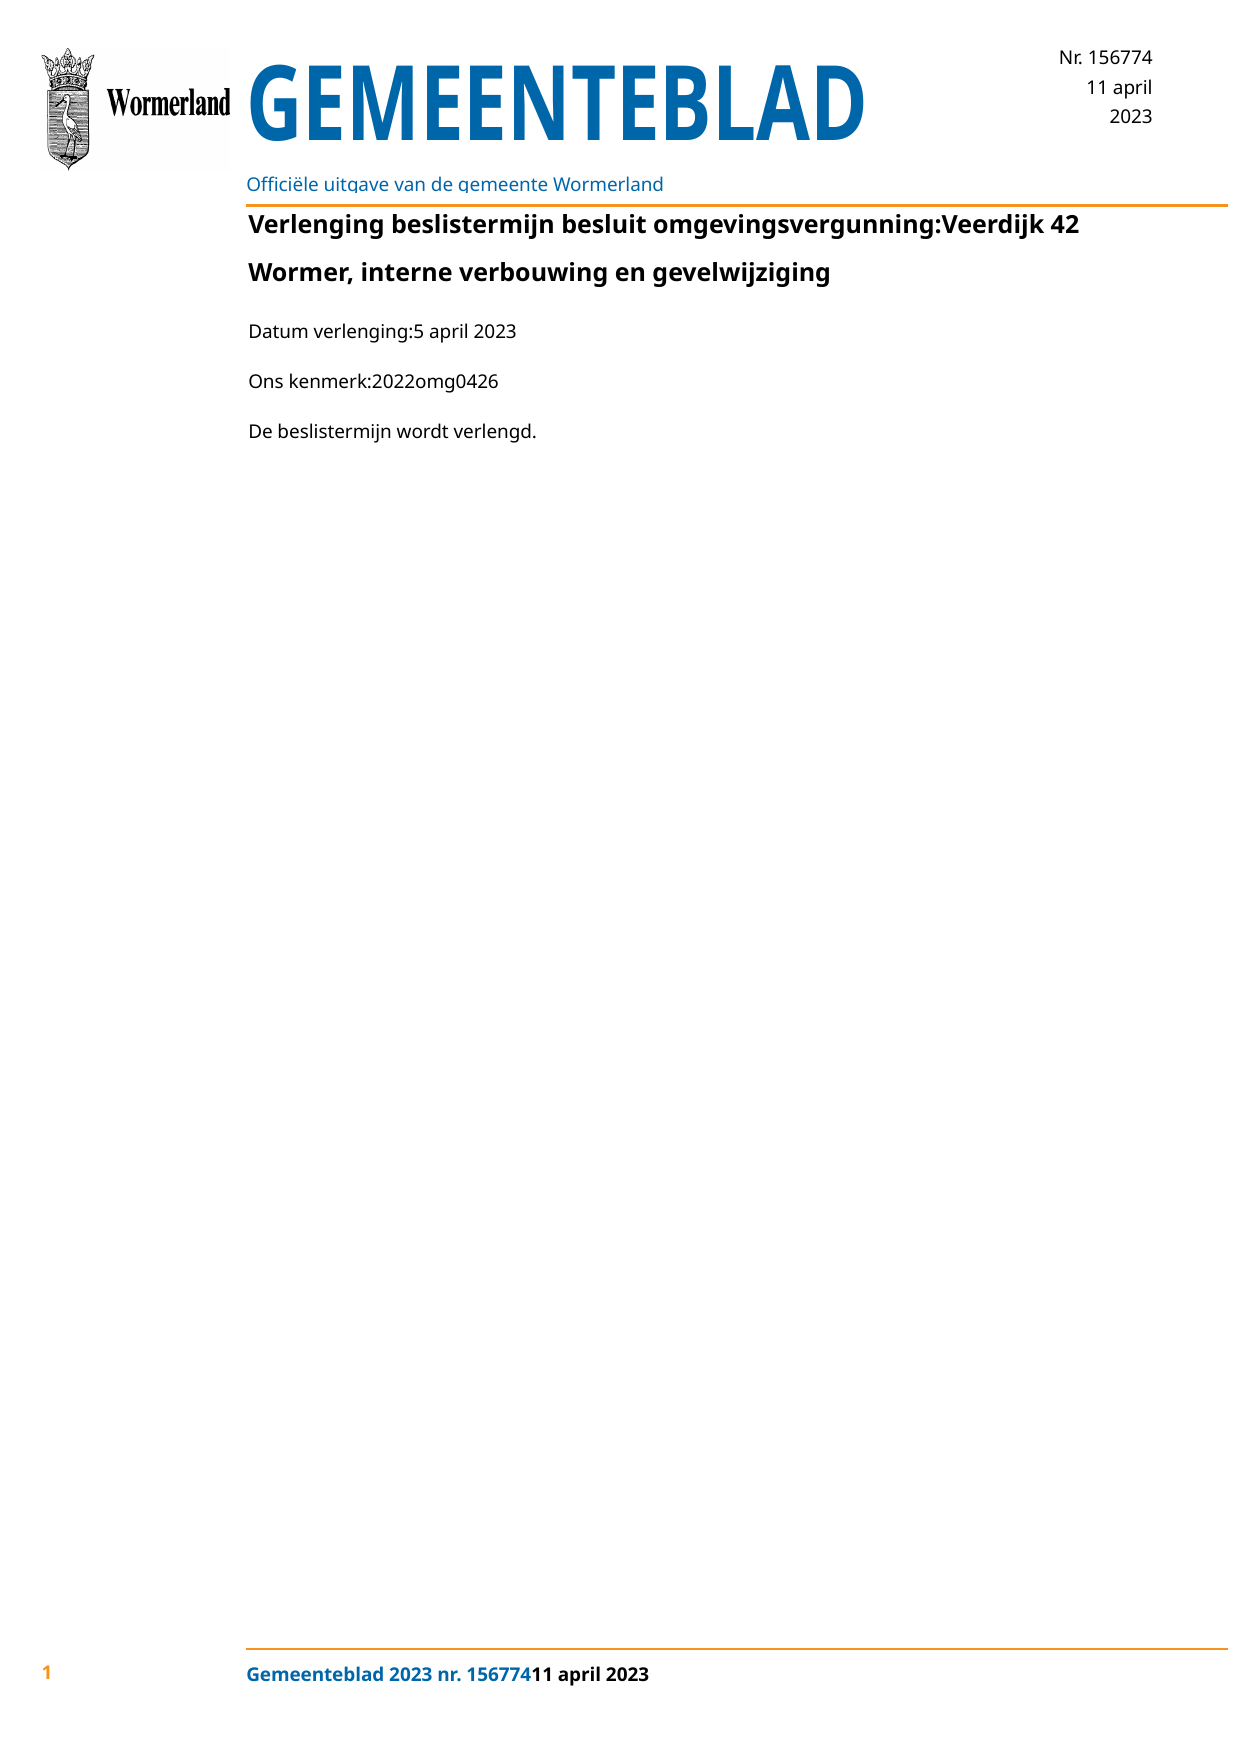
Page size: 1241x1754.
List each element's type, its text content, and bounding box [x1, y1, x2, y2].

picture [41, 47, 231, 172]
text Datum verlenging:5 april 2023 [248, 318, 1152, 344]
text Ons kenmerk:2022omg0426 [248, 368, 1152, 394]
text Verlenging beslistermijn besluit omgevingsvergunning:Veerdijk 42 Wormer, interne verbouwing en gevelwijziging [248, 207, 1152, 288]
text De beslistermijn wordt verlengd. [248, 419, 1152, 444]
